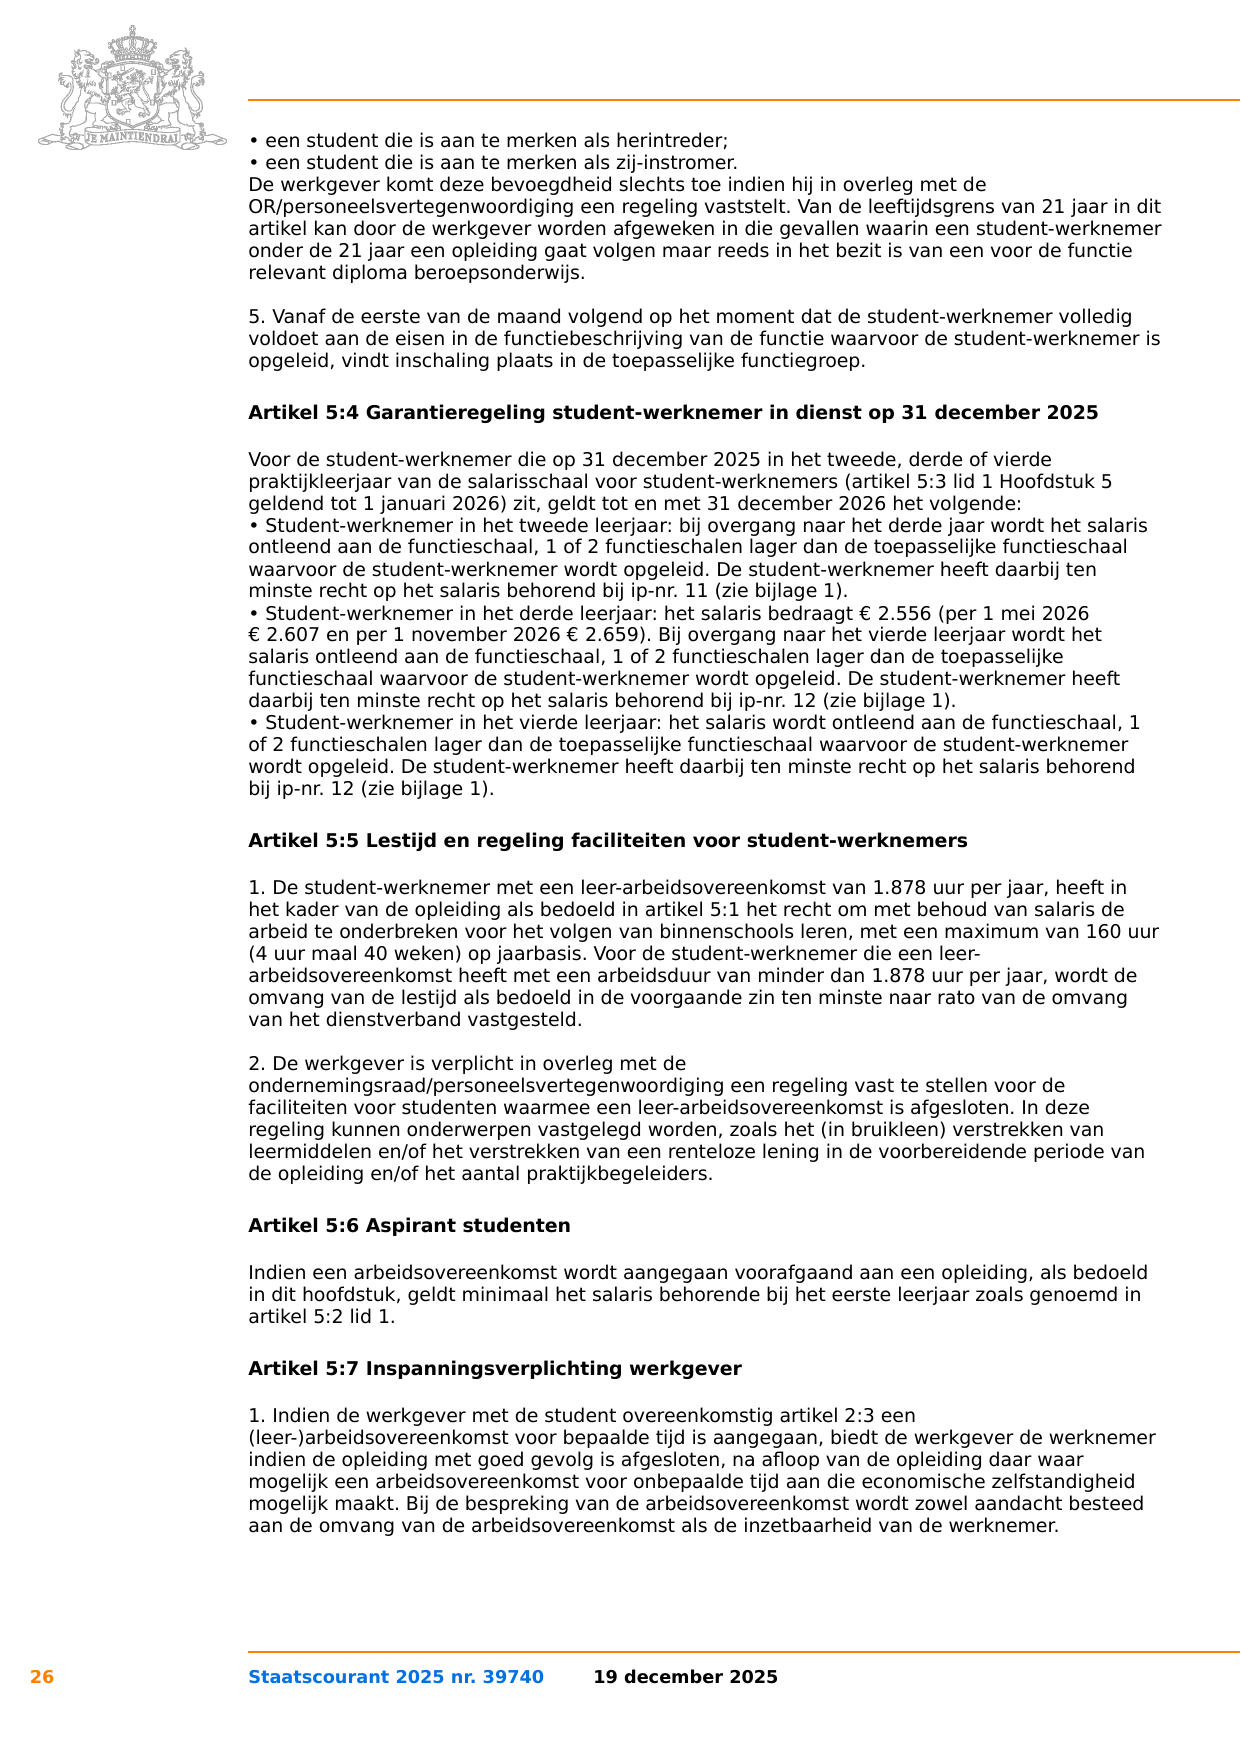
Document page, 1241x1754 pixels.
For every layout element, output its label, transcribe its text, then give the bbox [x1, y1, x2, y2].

text 1. Indien de werkgever met de student overeenkomstig artikel 2:3 een (leer-)arbeidsovereenkomst voor bepaalde tijd is aangegaan, biedt de werkgever de werknemer indien de opleiding met goed gevolg is afgesloten, na afloop van de opleiding daar waar mogelijk een arbeidsovereenkomst voor onbepaalde tijd aan die economische zelfstandigheid mogelijk maakt. Bij de bespreking van de arbeidsovereenkomst wordt zowel aandacht besteed aan de omvang van de arbeidsovereenkomst als de inzetbaarheid van de werknemer. [248, 1405, 1163, 1537]
text 5. Vanaf de eerste van de maand volgend op het moment dat de student-werknemer volledig voldoet aan de eisen in de functiebeschrijving van de functie waarvoor de student-werknemer is opgeleid, vindt inschaling plaats in de toepasselijke functiegroep. [248, 306, 1163, 372]
subtitle Artikel 5:4 Garantieregeling student-werknemer in dienst op 31 december 2025 [248, 402, 1163, 423]
text • Student-werknemer in het tweede leerjaar: bij overgang naar het derde jaar wordt het salaris ontleend aan de functieschaal, 1 of 2 functieschalen lager dan de toepasselijke functieschaal waarvoor de student-werknemer wordt opgeleid. De student-werknemer heeft daarbij ten minste recht op het salaris behorend bij ip-nr. 11 (zie bijlage 1). [248, 514, 1163, 602]
text 2. De werkgever is verplicht in overleg met de ondernemingsraad/personeelsvertegenwoordiging een regeling vast te stellen voor de faciliteiten voor studenten waarmee een leer-arbeidsovereenkomst is afgesloten. In deze regeling kunnen onderwerpen vastgelegd worden, zoals het (in bruikleen) verstrekken van leermiddelen en/of het verstrekken van een renteloze lening in de voorbereidende periode van de opleiding en/of het aantal praktijkbegeleiders. [248, 1053, 1163, 1185]
text De werkgever komt deze bevoegdheid slechts toe indien hij in overleg met de OR/personeelsvertegenwoordiging een regeling vaststelt. Van de leeftijdsgrens van 21 jaar in dit artikel kan door de werkgever worden afgeweken in die gevallen waarin een student-werknemer onder de 21 jaar een opleiding gaat volgen maar reeds in het bezit is van een voor de functie relevant diploma beroepsonderwijs. [248, 174, 1163, 284]
text • Student-werknemer in het derde leerjaar: het salaris bedraagt € 2.556 (per 1 mei 2026 € 2.607 en per 1 november 2026 € 2.659). Bij overgang naar het vierde leerjaar wordt het salaris ontleend aan de functieschaal, 1 of 2 functieschalen lager dan de toepasselijke functieschaal waarvoor de student-werknemer wordt opgeleid. De student-werknemer heeft daarbij ten minste recht op het salaris behorend bij ip-nr. 12 (zie bijlage 1). [248, 602, 1163, 712]
subtitle Artikel 5:5 Lestijd en regeling faciliteiten voor student-werknemers [248, 830, 1163, 852]
text Voor de student-werknemer die op 31 december 2025 in het tweede, derde of vierde praktijkleerjaar van de salarisschaal voor student-werknemers (artikel 5:3 lid 1 Hoofdstuk 5 geldend tot 1 januari 2026) zit, geldt tot en met 31 december 2026 het volgende: [248, 448, 1163, 514]
subtitle Artikel 5:7 Inspanningsverplichting werkgever [248, 1358, 1163, 1380]
text • een student die is aan te merken als zij-instromer. [248, 152, 1163, 174]
text • een student die is aan te merken als herintreder; [248, 130, 1163, 152]
text Indien een arbeidsovereenkomst wordt aangegaan voorafgaand aan een opleiding, als bedoeld in dit hoofdstuk, geldt minimaal het salaris behorende bij het eerste leerjaar zoals genoemd in artikel 5:2 lid 1. [248, 1262, 1163, 1328]
text 1. De student-werknemer met een leer-arbeidsovereenkomst van 1.878 uur per jaar, heeft in het kader van de opleiding als bedoeld in artikel 5:1 het recht om met behoud van salaris de arbeid te onderbreken voor het volgen van binnenschools leren, met een maximum van 160 uur (4 uur maal 40 weken) op jaarbasis. Voor de student-werknemer die een leer-arbeidsovereenkomst heeft met een arbeidsduur van minder dan 1.878 uur per jaar, wordt de omvang van de lestijd als bedoeld in de voorgaande zin ten minste naar rato van de omvang van het dienstverband vastgesteld. [248, 877, 1163, 1031]
picture [38, 25, 227, 150]
subtitle Artikel 5:6 Aspirant studenten [248, 1215, 1163, 1237]
text • Student-werknemer in het vierde leerjaar: het salaris wordt ontleend aan de functieschaal, 1 of 2 functieschalen lager dan de toepasselijke functieschaal waarvoor de student-werknemer wordt opgeleid. De student-werknemer heeft daarbij ten minste recht op het salaris behorend bij ip-nr. 12 (zie bijlage 1). [248, 712, 1163, 800]
